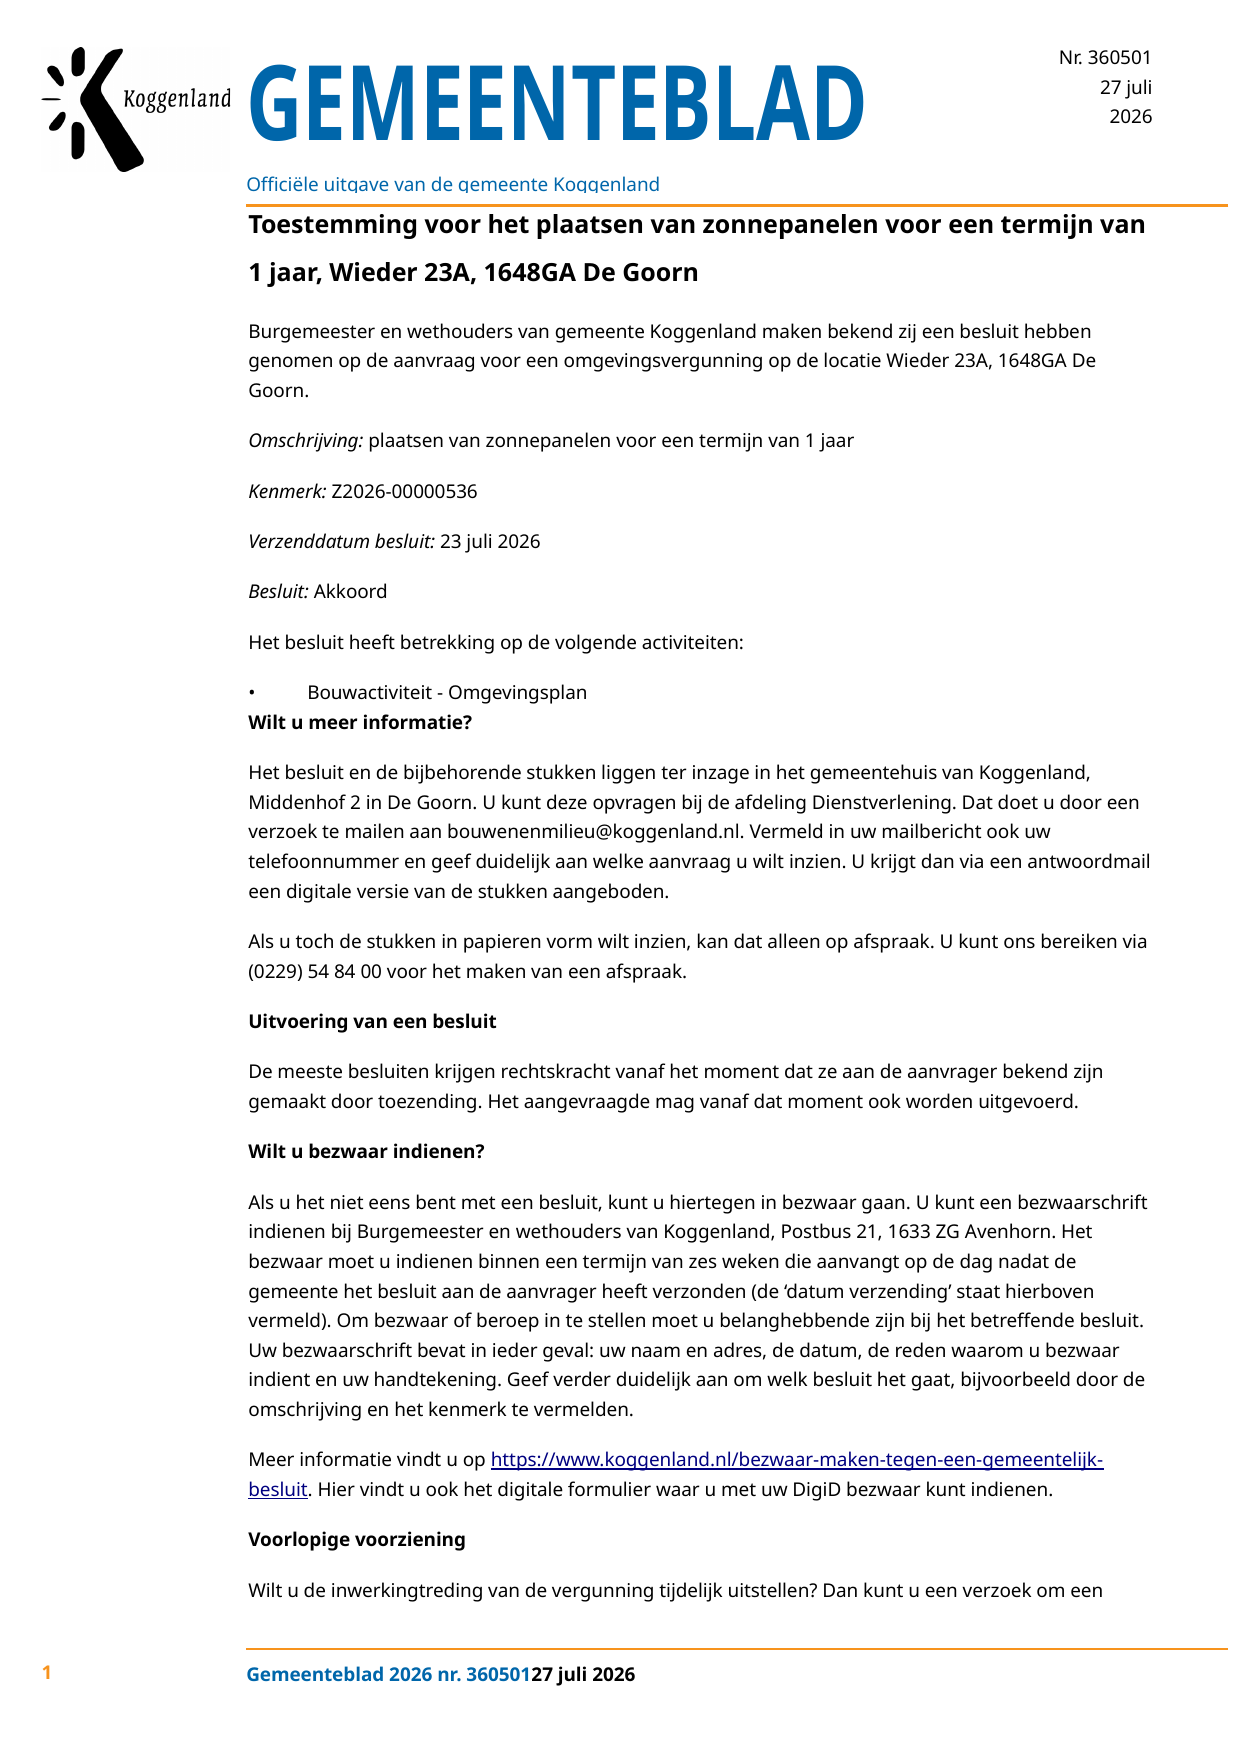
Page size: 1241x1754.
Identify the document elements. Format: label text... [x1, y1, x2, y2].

text Het besluit en de bijbehorende stukken liggen ter inzage in het gemeentehuis van Koggenland, Middenhof 2 in De Goorn. U kunt deze opvragen bij de afdeling Dienstverlening. Dat doet u door een verzoek te mailen aan bouwenenmilieu@koggenland.nl. Vermeld in uw mailbericht ook uw telefoonnummer en geef duidelijk aan welke aanvraag u wilt inzien. U krijgt dan via een antwoordmail een digitale versie van de stukken aangeboden. [248, 759, 1152, 904]
text Voorlopige voorziening [248, 1527, 1152, 1552]
text Kenmerk: Z2026-00000536 [248, 478, 1152, 504]
text Uitvoering van een besluit [248, 1008, 1152, 1034]
text Omschrijving: plaatsen van zonnepanelen voor een termijn van 1 jaar [248, 427, 1152, 453]
text De meeste besluiten krijgen rechtskracht vanaf het moment dat ze aan de aanvrager bekend zijn gemaakt door toezending. Het aangevraagde mag vanaf dat moment ook worden uitgevoerd. [248, 1059, 1152, 1114]
text Besluit: Akkoord [248, 579, 1152, 604]
text Wilt u de inwerkingtreding van de vergunning tijdelijk uitstellen? Dan kunt u een verzoek om een [248, 1577, 1152, 1603]
text Als u het niet eens bent met een besluit, kunt u hiertegen in bezwaar gaan. U kunt een bezwaarschrift indienen bij Burgemeester en wethouders van Koggenland, Postbus 21, 1633 ZG Avenhorn. Het bezwaar moet u indienen binnen een termijn van zes weken die aanvangt op de dag nadat de gemeente het besluit aan de aanvrager heeft verzonden (de ‘datum verzending’ staat hierboven vermeld). Om bezwaar of beroep in te stellen moet u belanghebbende zijn bij het betreffende besluit. Uw bezwaarschrift bevat in ieder geval: uw naam en adres, de datum, de reden waarom u bezwaar indient en uw handtekening. Geef verder duidelijk aan om welk besluit het gaat, bijvoorbeeld door de omschrijving en het kenmerk te vermelden. [248, 1189, 1152, 1422]
text Meer informatie vindt u op https://www.koggenland.nl/bezwaar-maken-tegen-een-gemeentelijk-besluit. Hier vindt u ook het digitale formulier waar u met uw DigiD bezwaar kunt indienen. [248, 1447, 1152, 1502]
text Burgemeester en wethouders van gemeente Koggenland maken bekend zij een besluit hebben genomen op de aanvraag voor een omgevingsvergunning op de locatie Wieder 23A, 1648GA De Goorn. [248, 318, 1152, 403]
text Wilt u meer informatie? [248, 709, 1152, 735]
text Het besluit heeft betrekking op de volgende activiteiten: [248, 629, 1152, 655]
text Toestemming voor het plaatsen van zonnepanelen voor een termijn van 1 jaar, Wieder 23A, 1648GA De Goorn [248, 207, 1152, 288]
text Als u toch de stukken in papieren vorm wilt inzien, kan dat alleen op afspraak. U kunt ons bereiken via (0229) 54 84 00 voor het maken van een afspraak. [248, 928, 1152, 984]
list Bouwactiviteit - Omgevingsplan [248, 679, 1152, 705]
text Wilt u bezwaar indienen? [248, 1139, 1152, 1164]
text Verzenddatum besluit: 23 juli 2026 [248, 528, 1152, 554]
picture [41, 47, 231, 172]
